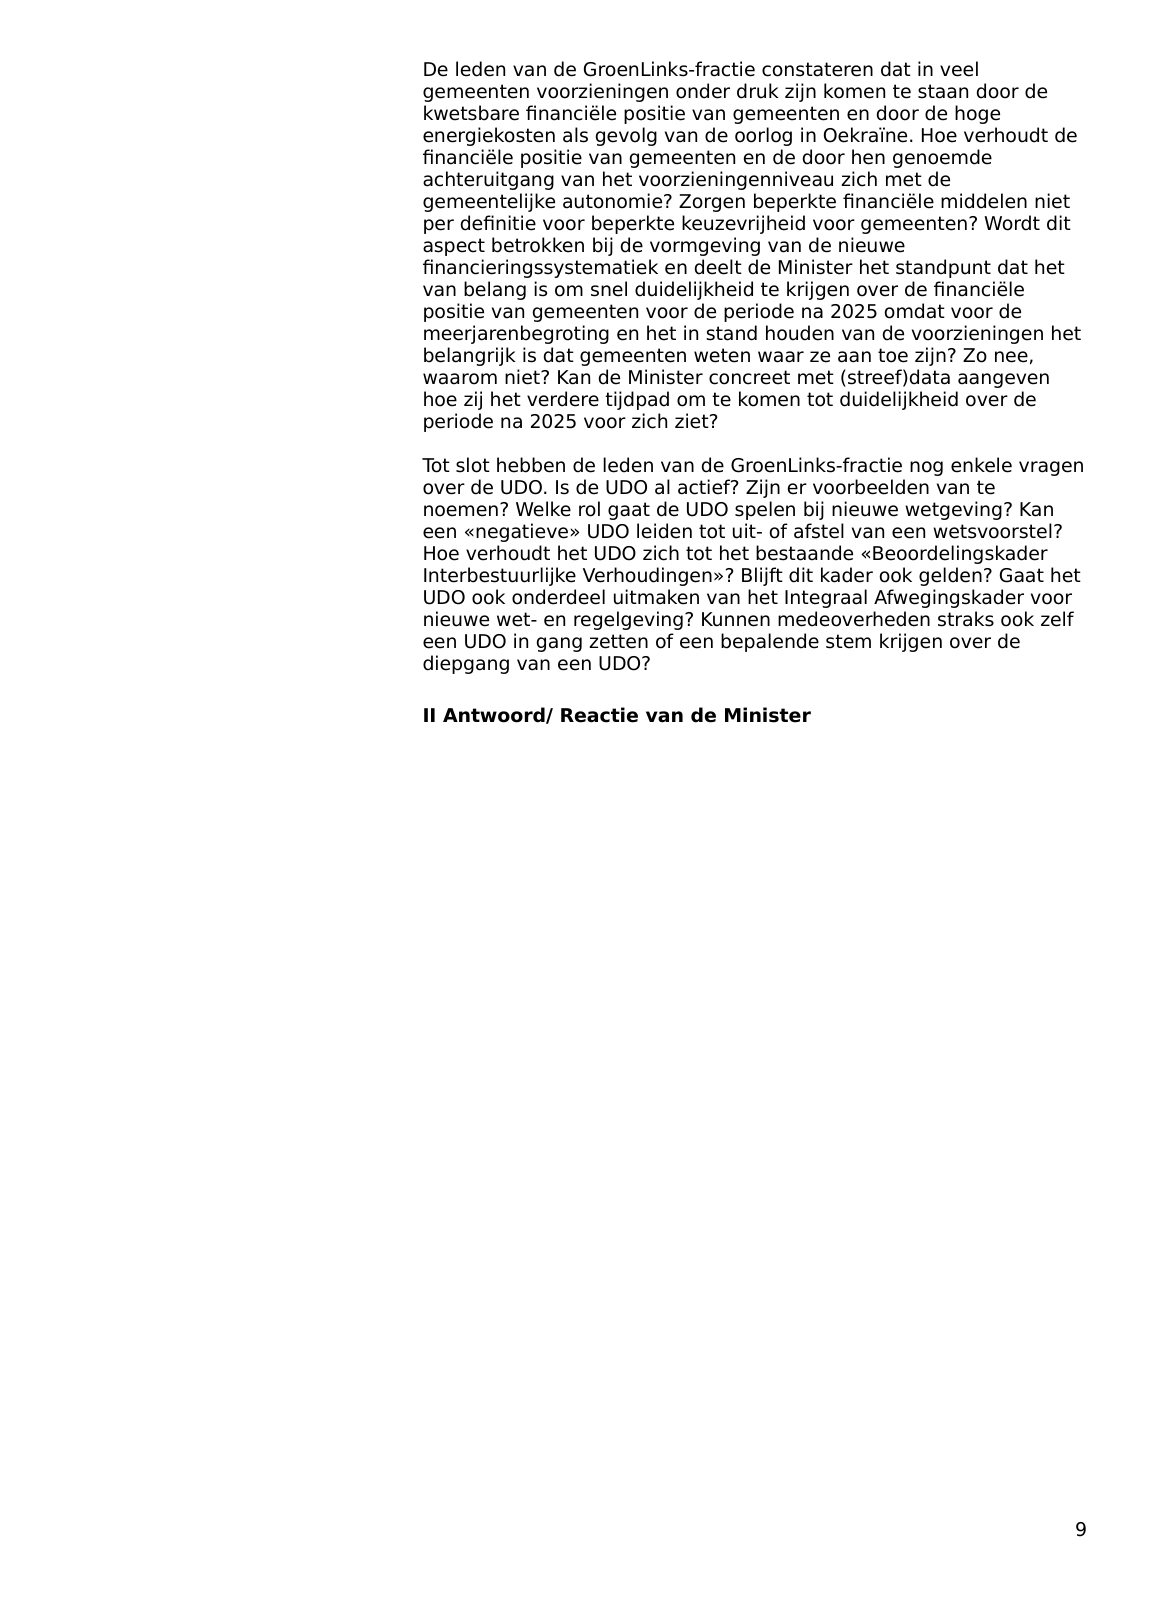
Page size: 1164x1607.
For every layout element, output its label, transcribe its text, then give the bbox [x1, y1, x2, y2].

text De leden van de GroenLinks-fractie constateren dat in veel gemeenten voorzieningen onder druk zijn komen te staan door de kwetsbare financiële positie van gemeenten en door de hoge energiekosten als gevolg van de oorlog in Oekraïne. Hoe verhoudt de financiële positie van gemeenten en de door hen genoemde achteruitgang van het voorzieningenniveau zich met de gemeentelijke autonomie? Zorgen beperkte financiële middelen niet per definitie voor beperkte keuzevrijheid voor gemeenten? Wordt dit aspect betrokken bij de vormgeving van de nieuwe financieringssystematiek en deelt de Minister het standpunt dat het van belang is om snel duidelijkheid te krijgen over de financiële positie van gemeenten voor de periode na 2025 omdat voor de meerjarenbegroting en het in stand houden van de voorzieningen het belangrijk is dat gemeenten weten waar ze aan toe zijn? Zo nee, waarom niet? Kan de Minister concreet met (streef)data aangeven hoe zij het verdere tijdpad om te komen tot duidelijkheid over de periode na 2025 voor zich ziet? [422, 59, 1087, 433]
text Tot slot hebben de leden van de GroenLinks-fractie nog enkele vragen over de UDO. Is de UDO al actief? Zijn er voorbeelden van te noemen? Welke rol gaat de UDO spelen bij nieuwe wetgeving? Kan een «negatieve» UDO leiden tot uit- of afstel van een wetsvoorstel? Hoe verhoudt het UDO zich tot het bestaande «Beoordelingskader Interbestuurlijke Verhoudingen»? Blijft dit kader ook gelden? Gaat het UDO ook onderdeel uitmaken van het Integraal Afwegingskader voor nieuwe wet- en regelgeving? Kunnen medeoverheden straks ook zelf een UDO in gang zetten of een bepalende stem krijgen over de diepgang van een UDO? [422, 455, 1087, 675]
subtitle II Antwoord/ Reactie van de Minister [422, 705, 1087, 727]
